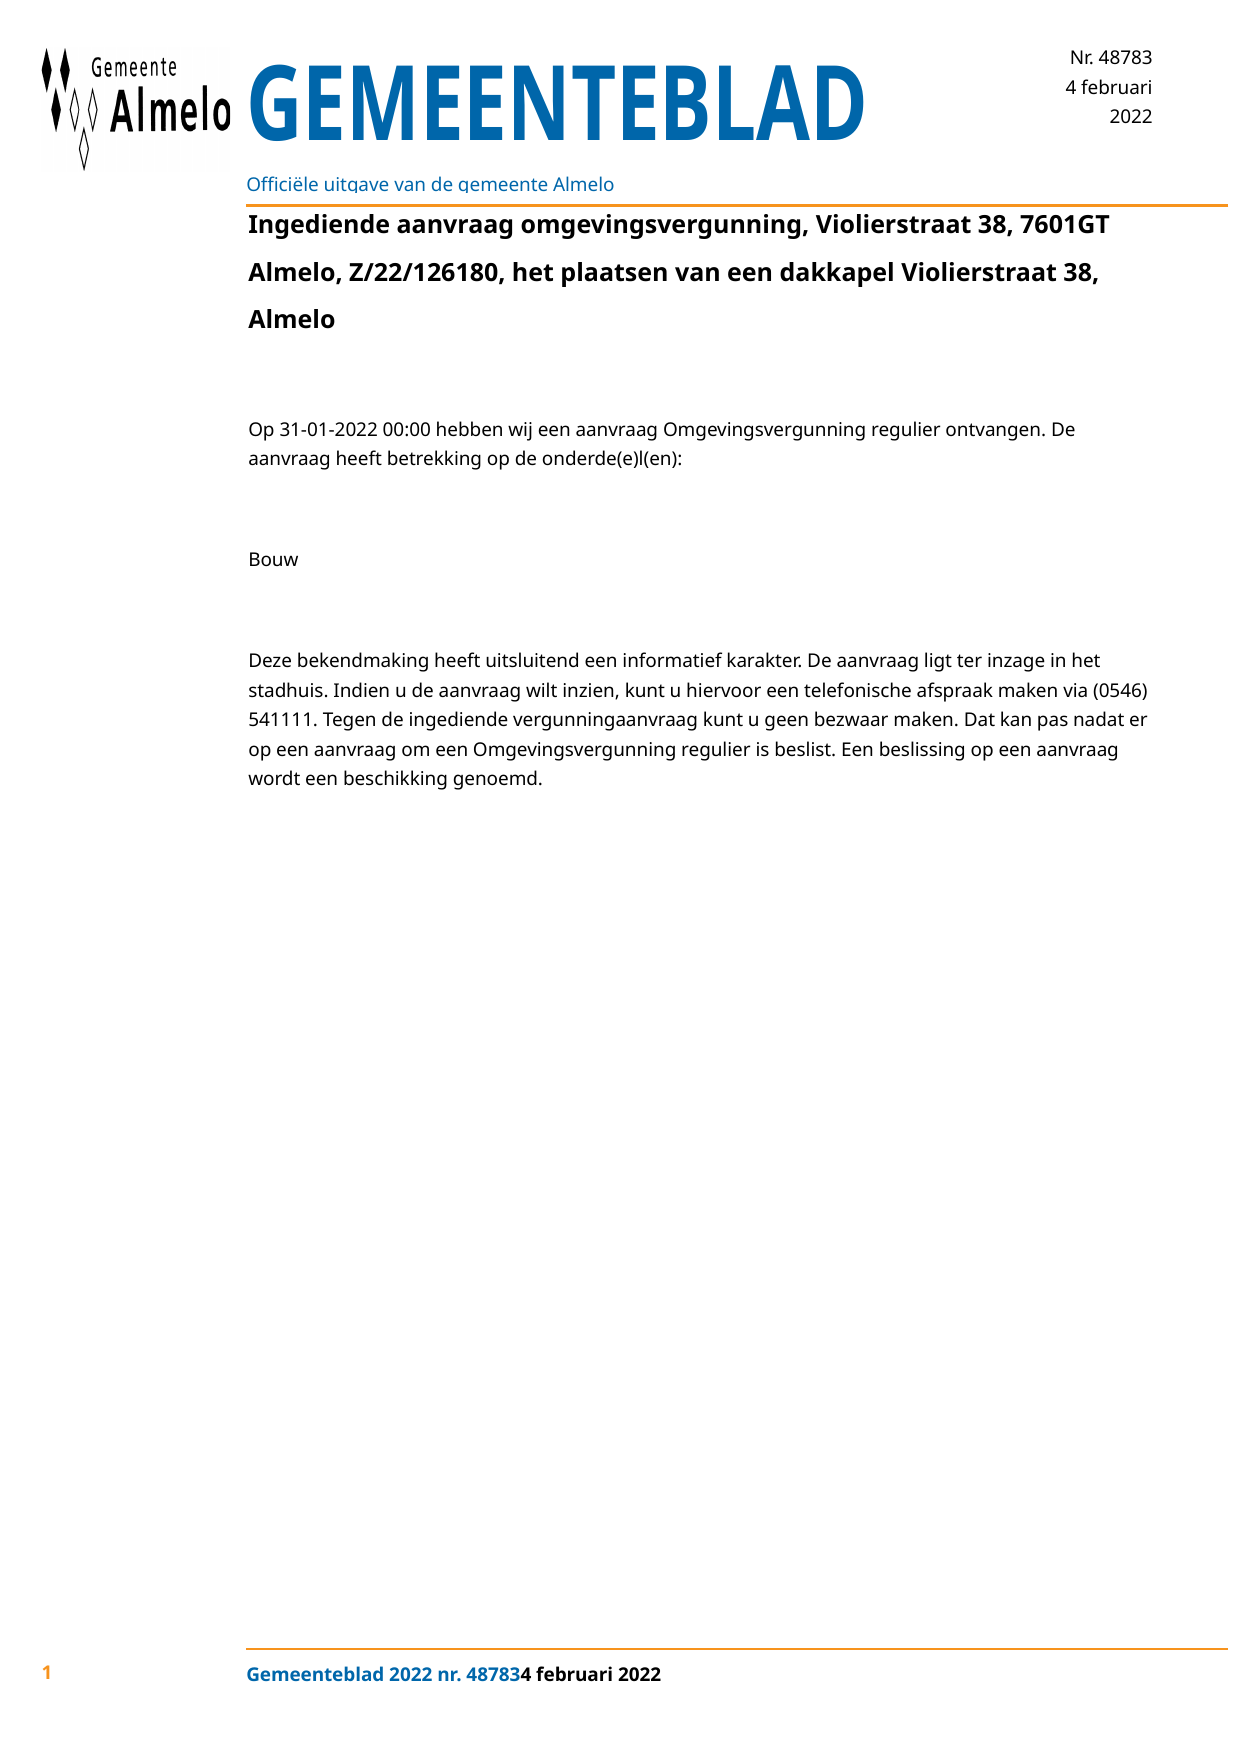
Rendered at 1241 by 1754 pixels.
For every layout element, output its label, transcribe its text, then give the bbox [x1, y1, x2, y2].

text Ingediende aanvraag omgevingsvergunning, Violierstraat 38, 7601GT Almelo, Z/22/126180, het plaatsen van een dakkapel Violierstraat 38, Almelo [248, 207, 1152, 336]
text Bouw [248, 546, 1152, 572]
text Deze bekendmaking heeft uitsluitend een informatief karakter. De aanvraag ligt ter inzage in het stadhuis. Indien u de aanvraag wilt inzien, kunt u hiervoor een telefonische afspraak maken via (0546) 541111. Tegen de ingediende vergunningaanvraag kunt u geen bezwaar maken. Dat kan pas nadat er op een aanvraag om een Omgevingsvergunning regulier is beslist. Een beslissing op een aanvraag wordt een beschikking genoemd. [248, 647, 1152, 791]
picture [41, 47, 231, 172]
text Op 31-01-2022 00:00 hebben wij een aanvraag Omgevingsvergunning regulier ontvangen. De aanvraag heeft betrekking op de onderde(e)l(en): [248, 416, 1152, 471]
